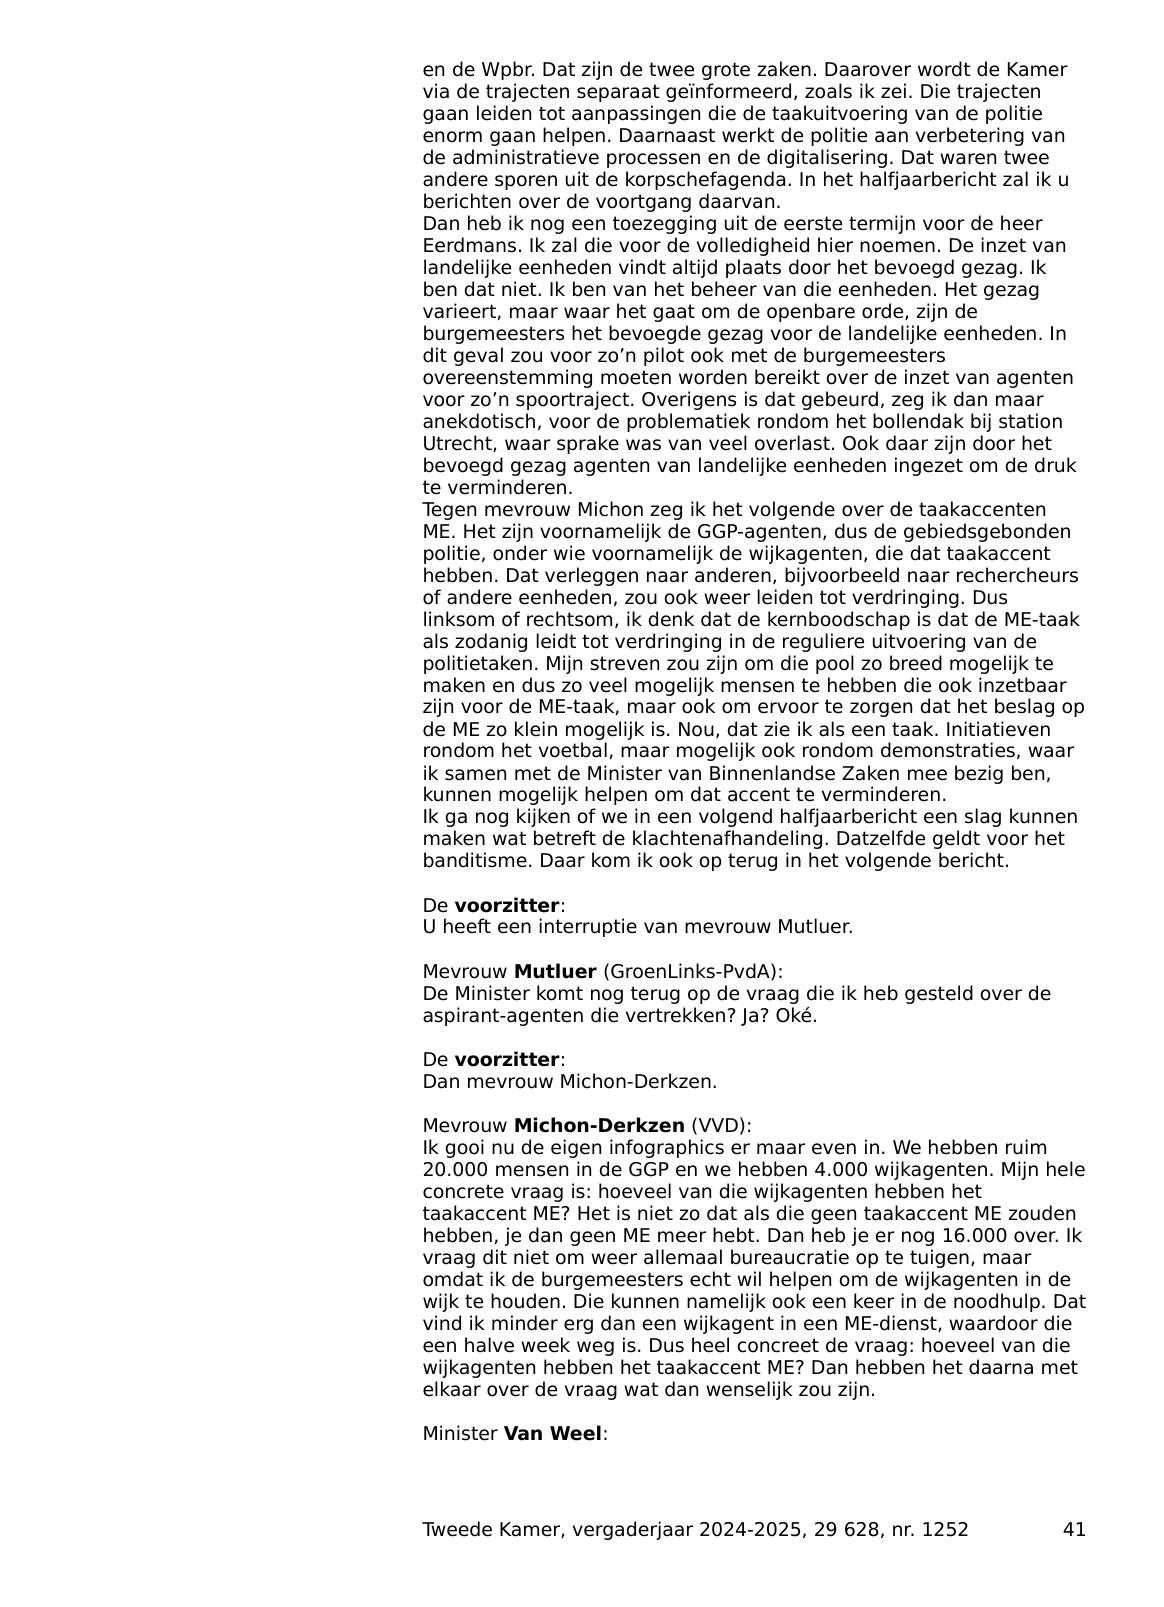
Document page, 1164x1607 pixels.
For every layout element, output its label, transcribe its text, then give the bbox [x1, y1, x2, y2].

text Dan heb ik nog een toezegging uit de eerste termijn voor de heer Eerdmans. Ik zal die voor de volledigheid hier noemen. De inzet van landelijke eenheden vindt altijd plaats door het bevoegd gezag. Ik ben dat niet. Ik ben van het beheer van die eenheden. Het gezag varieert, maar waar het gaat om de openbare orde, zijn de burgemeesters het bevoegde gezag voor de landelijke eenheden. In dit geval zou voor zo’n pilot ook met de burgemeesters overeenstemming moeten worden bereikt over de inzet van agenten voor zo’n spoortraject. Overigens is dat gebeurd, zeg ik dan maar anekdotisch, voor de problematiek rondom het bollendak bij station Utrecht, waar sprake was van veel overlast. Ook daar zijn door het bevoegd gezag agenten van landelijke eenheden ingezet om de druk te verminderen. [422, 213, 1087, 499]
text U heeft een interruptie van mevrouw Mutluer. [422, 916, 1087, 938]
text en de Wpbr. Dat zijn de twee grote zaken. Daarover wordt de Kamer via de trajecten separaat geïnformeerd, zoals ik zei. Die trajecten gaan leiden tot aanpassingen die de taakuitvoering van de politie enorm gaan helpen. Daarnaast werkt de politie aan verbetering van de administratieve processen en de digitalisering. Dat waren twee andere sporen uit de korpschefagenda. In het halfjaarbericht zal ik u berichten over de voortgang daarvan. [422, 59, 1087, 213]
text Dan mevrouw Michon-Derkzen. [422, 1071, 1087, 1093]
text Mevrouw Michon-Derkzen (VVD): [422, 1115, 1087, 1137]
text De voorzitter: [422, 1049, 1087, 1071]
text Mevrouw Mutluer (GroenLinks-PvdA): [422, 961, 1087, 983]
text Ik ga nog kijken of we in een volgend halfjaarbericht een slag kunnen maken wat betreft de klachtenafhandeling. Datzelfde geldt voor het banditisme. Daar kom ik ook op terug in het volgende bericht. [422, 806, 1087, 872]
text Tegen mevrouw Michon zeg ik het volgende over de taakaccenten ME. Het zijn voornamelijk de GGP-agenten, dus de gebiedsgebonden politie, onder wie voornamelijk de wijkagenten, die dat taakaccent hebben. Dat verleggen naar anderen, bijvoorbeeld naar rechercheurs of andere eenheden, zou ook weer leiden tot verdringing. Dus linksom of rechtsom, ik denk dat de kernboodschap is dat de ME-taak als zodanig leidt tot verdringing in de reguliere uitvoering van de politietaken. Mijn streven zou zijn om die pool zo breed mogelijk te maken en dus zo veel mogelijk mensen te hebben die ook inzetbaar zijn voor de ME-taak, maar ook om ervoor te zorgen dat het beslag op de ME zo klein mogelijk is. Nou, dat zie ik als een taak. Initiatieven rondom het voetbal, maar mogelijk ook rondom demonstraties, waar ik samen met de Minister van Binnenlandse Zaken mee bezig ben, kunnen mogelijk helpen om dat accent te verminderen. [422, 499, 1087, 806]
text De Minister komt nog terug op de vraag die ik heb gesteld over de aspirant-agenten die vertrekken? Ja? Oké. [422, 983, 1087, 1027]
text De voorzitter: [422, 894, 1087, 916]
text Minister Van Weel: [422, 1423, 1087, 1445]
text Ik gooi nu de eigen infographics er maar even in. We hebben ruim 20.000 mensen in de GGP en we hebben 4.000 wijkagenten. Mijn hele concrete vraag is: hoeveel van die wijkagenten hebben het taakaccent ME? Het is niet zo dat als die geen taakaccent ME zouden hebben, je dan geen ME meer hebt. Dan heb je er nog 16.000 over. Ik vraag dit niet om weer allemaal bureaucratie op te tuigen, maar omdat ik de burgemeesters echt wil helpen om de wijkagenten in de wijk te houden. Die kunnen namelijk ook een keer in de noodhulp. Dat vind ik minder erg dan een wijkagent in een ME-dienst, waardoor die een halve week weg is. Dus heel concreet de vraag: hoeveel van die wijkagenten hebben het taakaccent ME? Dan hebben het daarna met elkaar over de vraag wat dan wenselijk zou zijn. [422, 1137, 1087, 1401]
